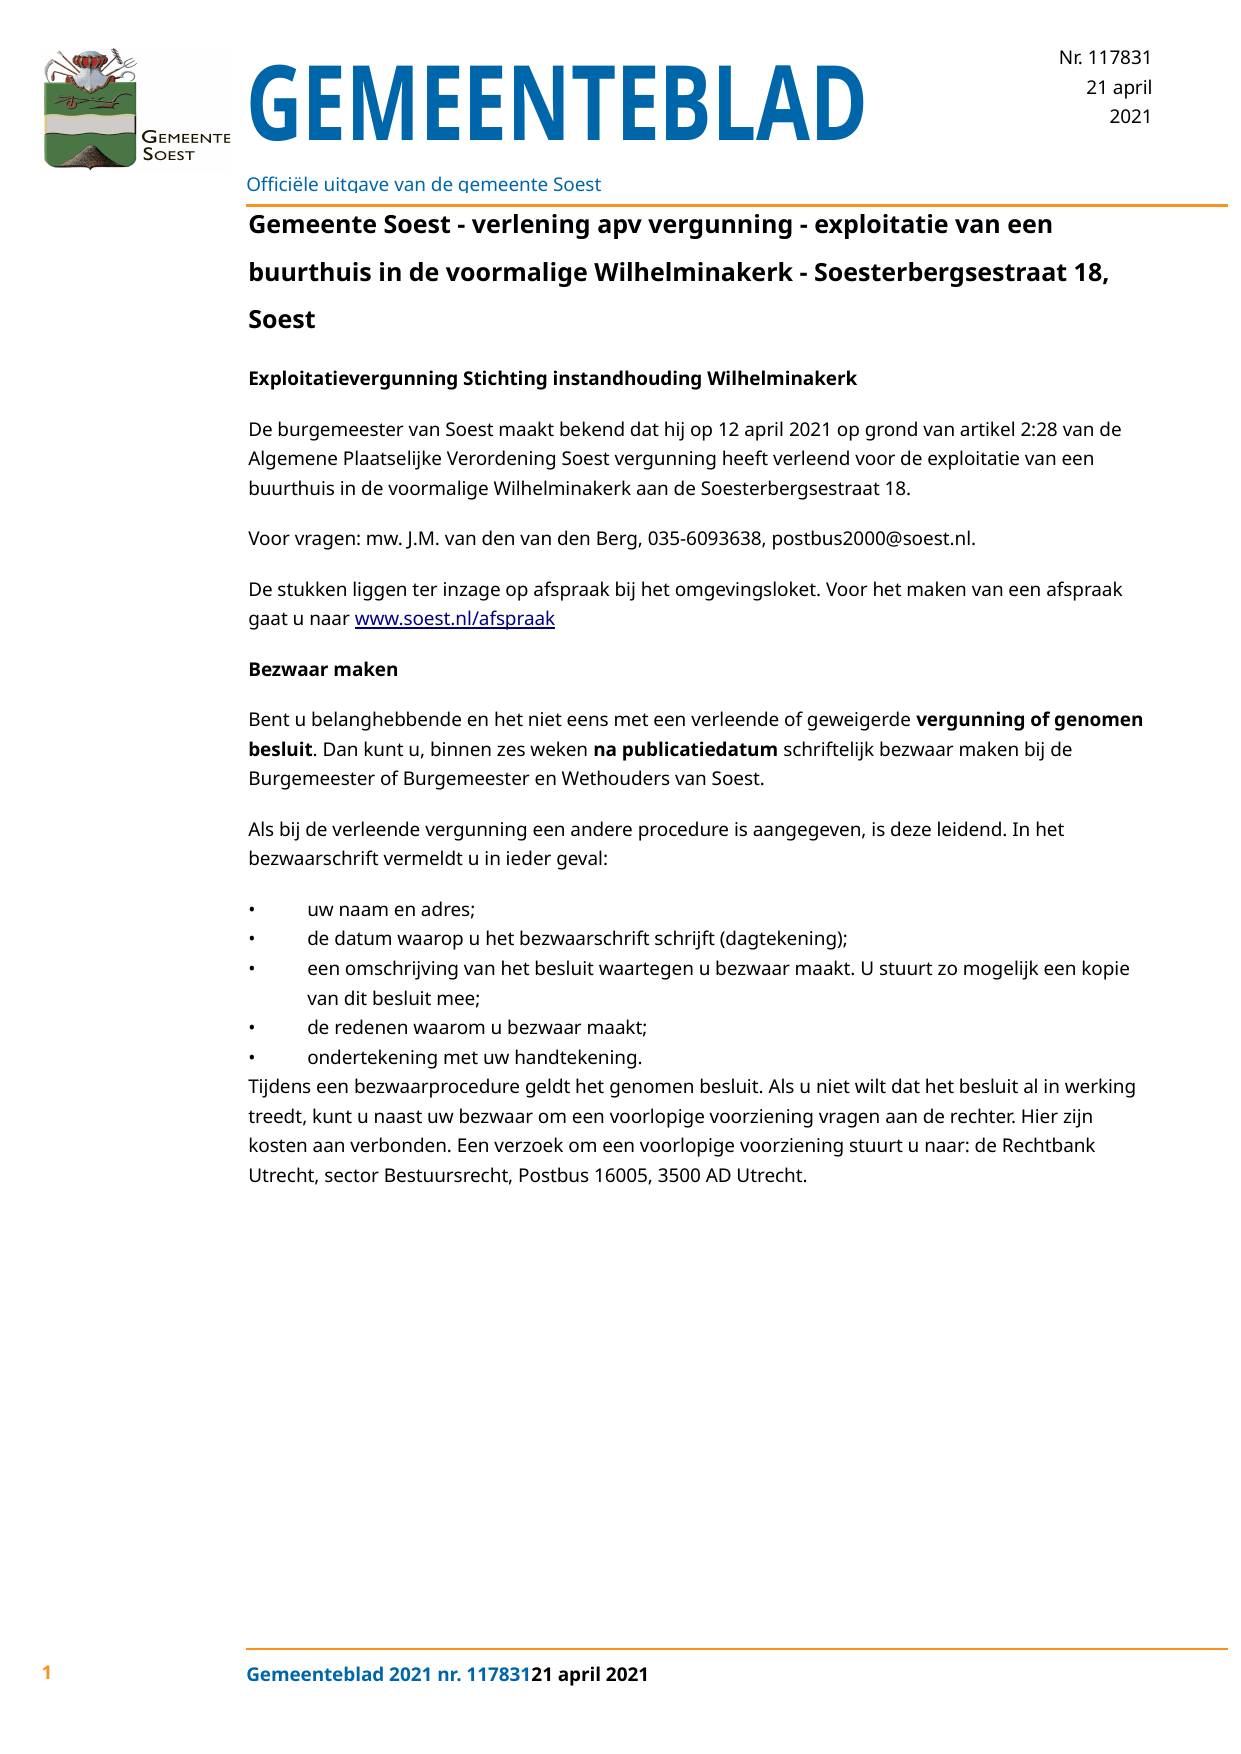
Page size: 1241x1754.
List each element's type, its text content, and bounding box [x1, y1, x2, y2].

list de datum waarop u het bezwaarschrift schrijft (dagtekening); [248, 926, 1152, 951]
text Als bij de verleende vergunning een andere procedure is aangegeven, is deze leidend. In het bezwaarschrift vermeldt u in ieder geval: [248, 816, 1152, 871]
list ondertekening met uw handtekening. [248, 1044, 1152, 1069]
text De stukken liggen ter inzage op afspraak bij het omgevingsloket. Voor het maken van een afspraak gaat u naar www.soest.nl/afspraak [248, 576, 1152, 631]
text De burgemeester van Soest maakt bekend dat hij op 12 april 2021 op grond van artikel 2:28 van de Algemene Plaatselijke Verordening Soest vergunning heeft verleend voor de exploitatie van een buurthuis in de voormalige Wilhelminakerk aan de Soesterbergsestraat 18. [248, 416, 1152, 501]
list de redenen waarom u bezwaar maakt; [248, 1014, 1152, 1040]
list uw naam en adres; [248, 896, 1152, 922]
text Tijdens een bezwaarprocedure geldt het genomen besluit. Als u niet wilt dat het besluit al in werking treedt, kunt u naast uw bezwaar om een voorlopige voorziening vragen aan de rechter. Hier zijn kosten aan verbonden. Een verzoek om een voorlopige voorziening stuurt u naar: de Rechtbank Utrecht, sector Bestuursrecht, Postbus 16005, 3500 AD Utrecht. [248, 1073, 1152, 1188]
text Gemeente Soest - verlening apv vergunning - exploitatie van een buurthuis in de voormalige Wilhelminakerk - Soesterbergsestraat 18, Soest [248, 207, 1152, 336]
text Bezwaar maken [248, 656, 1152, 682]
picture [41, 47, 231, 172]
list een omschrijving van het besluit waartegen u bezwaar maakt. U stuurt zo mogelijk een kopie van dit besluit mee; [248, 955, 1152, 1010]
text Exploitatievergunning Stichting instandhouding Wilhelminakerk [248, 366, 1152, 391]
text Voor vragen: mw. J.M. van den van den Berg, 035-6093638, postbus2000@soest.nl. [248, 526, 1152, 551]
text Bent u belanghebbende en het niet eens met een verleende of geweigerde vergunning of genomen besluit. Dan kunt u, binnen zes weken na publicatiedatum schriftelijk bezwaar maken bij de Burgemeester of Burgemeester en Wethouders van Soest. [248, 706, 1152, 791]
